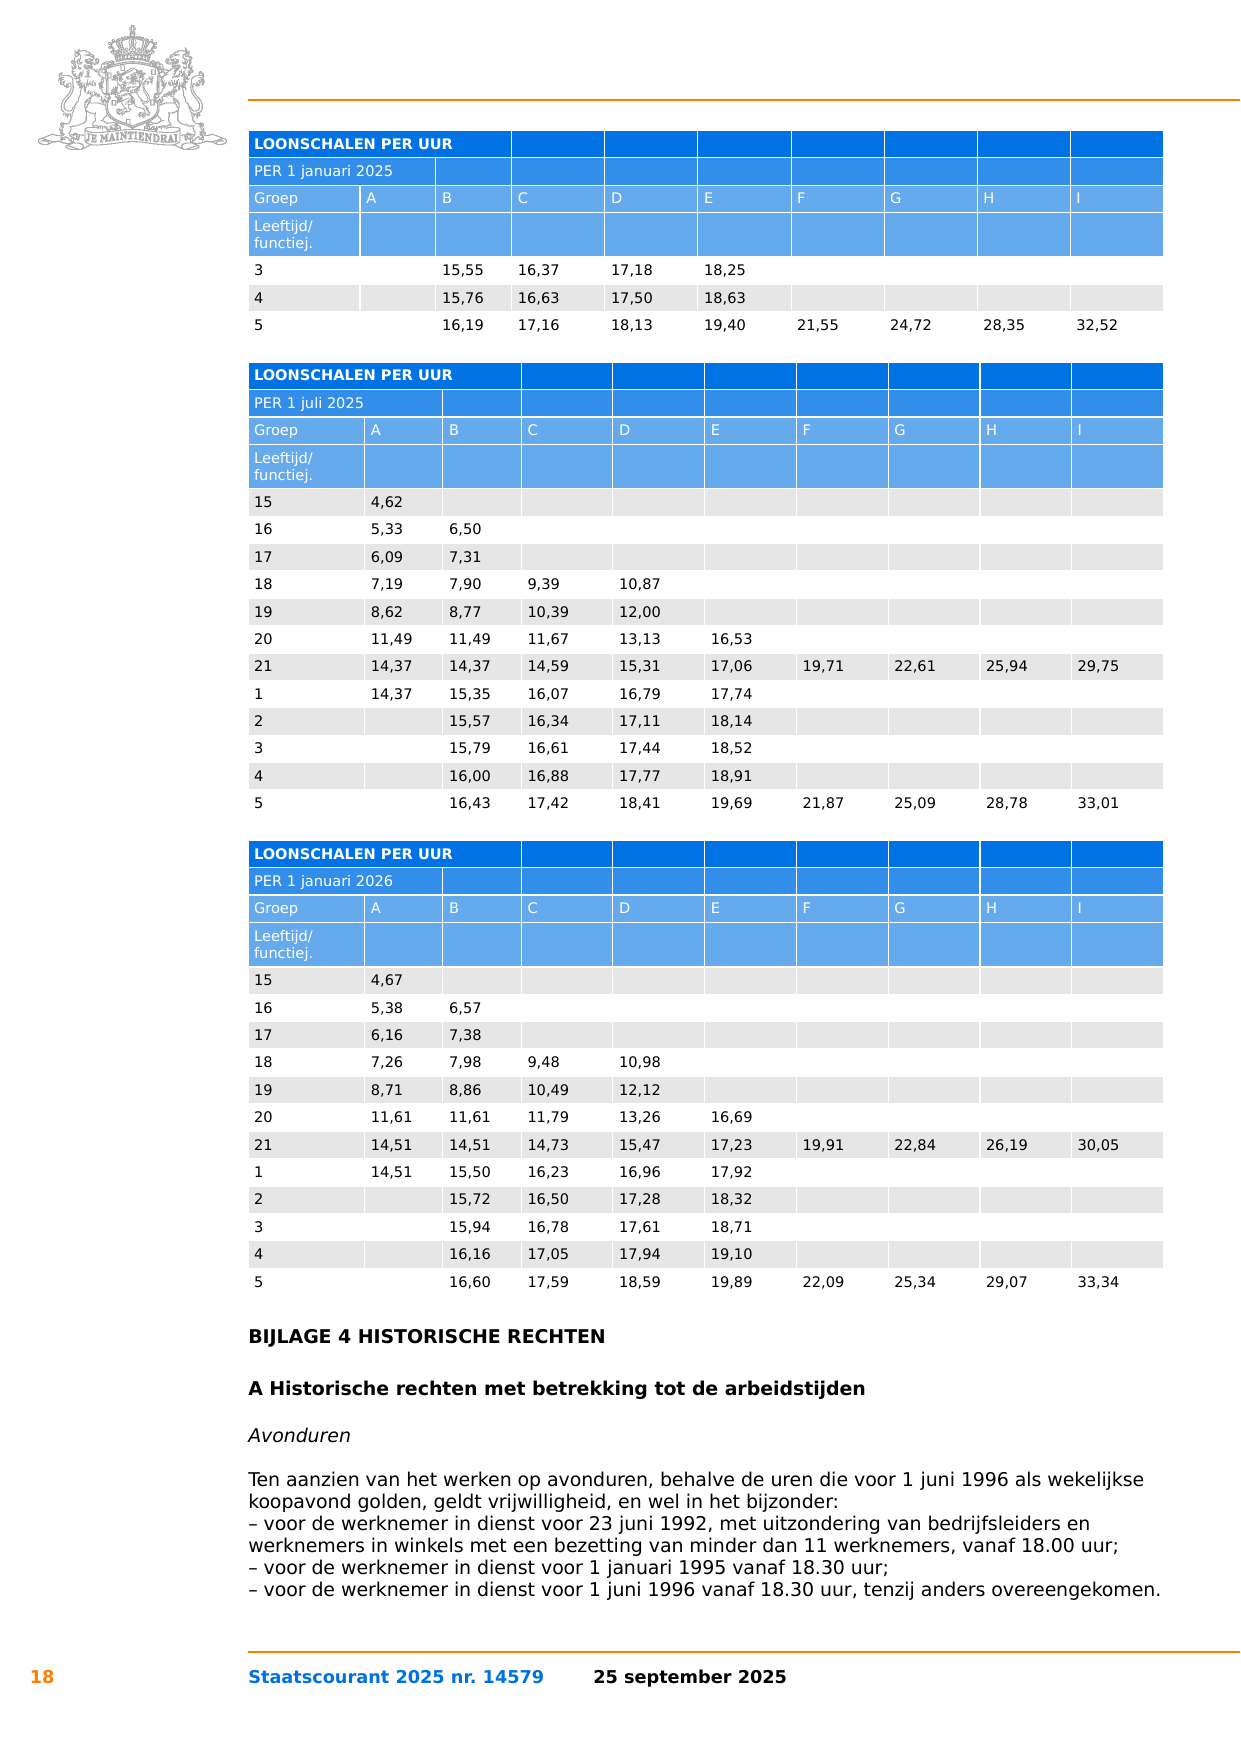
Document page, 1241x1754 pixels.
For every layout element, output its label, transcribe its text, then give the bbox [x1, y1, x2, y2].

table_cell 6,09 [365, 544, 442, 570]
table_header [613, 841, 704, 867]
table_cell [889, 1022, 979, 1048]
table_cell 14,51 [365, 1132, 442, 1158]
table_cell 11,49 [443, 626, 521, 652]
table_cell G [889, 418, 979, 444]
table_cell 7,38 [443, 1022, 521, 1048]
table_cell 18,25 [698, 258, 791, 284]
table_cell [1072, 763, 1163, 789]
table_cell [889, 923, 979, 966]
table_cell [885, 213, 977, 256]
table_cell [797, 868, 888, 894]
table_cell Groep [249, 186, 359, 212]
table_cell 13,26 [613, 1104, 704, 1131]
table_cell [978, 285, 1070, 311]
table_cell [889, 489, 979, 516]
table_cell 16,69 [705, 1104, 796, 1131]
table_cell [705, 390, 796, 416]
table_cell 8,77 [443, 599, 521, 625]
table_cell [885, 158, 977, 185]
table_cell C [512, 186, 604, 212]
table_header [1072, 841, 1163, 867]
table_cell 17,50 [605, 285, 697, 311]
table_cell 16,19 [436, 312, 511, 339]
table_cell 16,60 [443, 1269, 521, 1295]
table_cell [981, 681, 1071, 707]
table_cell [522, 489, 612, 516]
table_cell [981, 1241, 1071, 1268]
table_cell 7,90 [443, 571, 521, 598]
table_cell [981, 995, 1071, 1021]
table_cell 14,37 [365, 654, 442, 680]
table_cell [797, 736, 888, 762]
table_cell 20 [249, 626, 364, 652]
table_cell 22,84 [889, 1132, 979, 1158]
table_cell [443, 923, 521, 966]
table_cell [705, 995, 796, 1021]
table_cell Leeftijd/functiej. [249, 213, 359, 256]
table_cell [981, 517, 1071, 543]
table_cell 11,79 [522, 1104, 612, 1131]
table_cell Leeftijd/functiej. [249, 445, 364, 488]
table_cell 18,59 [613, 1269, 704, 1295]
table_cell C [522, 418, 612, 444]
table_cell H [978, 186, 1070, 212]
table_cell [978, 213, 1070, 256]
table_cell [1072, 1022, 1163, 1048]
table_cell [889, 1241, 979, 1268]
table_header [797, 363, 888, 389]
table_cell 6,16 [365, 1022, 442, 1048]
table_cell 18,63 [698, 285, 791, 311]
table_cell [885, 258, 977, 284]
table_cell 17,28 [613, 1187, 704, 1213]
table_cell A [365, 896, 442, 922]
table_cell 10,39 [522, 599, 612, 625]
table_cell [797, 681, 888, 707]
table_cell [889, 599, 979, 625]
table_cell 17,92 [705, 1159, 796, 1186]
table_cell 16,23 [522, 1159, 612, 1186]
table_cell [1072, 1159, 1163, 1186]
table_cell [1072, 1077, 1163, 1103]
table_cell 17,18 [605, 258, 697, 284]
table_cell [1072, 1050, 1163, 1076]
table_cell [613, 544, 704, 570]
table_cell [365, 445, 442, 488]
table_cell PER 1 januari 2026 [249, 868, 442, 894]
table_cell PER 1 januari 2025 [249, 158, 435, 185]
table_cell 17,94 [613, 1241, 704, 1268]
table_cell [889, 1187, 979, 1213]
table_cell PER 1 juli 2025 [249, 390, 442, 416]
table_header [978, 131, 1070, 157]
table_cell [365, 1269, 442, 1295]
table_cell [436, 213, 511, 256]
table_cell 7,31 [443, 544, 521, 570]
table_cell 17,44 [613, 736, 704, 762]
table_cell 19,10 [705, 1241, 796, 1268]
table_cell [797, 571, 888, 598]
table_header [792, 131, 884, 157]
table_cell E [705, 896, 796, 922]
table_cell [361, 312, 435, 339]
table_cell 21 [249, 654, 364, 680]
table_header [605, 131, 697, 157]
table_cell Leeftijd/functiej. [249, 923, 364, 966]
table_cell [512, 158, 604, 185]
table_cell [981, 489, 1071, 516]
table_cell [889, 1159, 979, 1186]
table_header [981, 363, 1071, 389]
table_cell [613, 517, 704, 543]
text – voor de werknemer in dienst voor 23 juni 1992, met uitzondering van bedrijfsleiders en werknemers in winkels met een bezetting van minder dan 11 werknemers, vanaf 18.00 uur; [248, 1513, 1163, 1557]
table_cell 19,40 [698, 312, 791, 339]
table_cell C [522, 896, 612, 922]
table_cell [981, 708, 1071, 735]
table_cell 11,67 [522, 626, 612, 652]
table_cell [1072, 599, 1163, 625]
table_cell 30,05 [1072, 1132, 1163, 1158]
table_cell [705, 868, 796, 894]
table_cell 19 [249, 599, 364, 625]
table_cell 7,98 [443, 1050, 521, 1076]
table_cell 19 [249, 1077, 364, 1103]
table_cell 8,86 [443, 1077, 521, 1103]
table_cell 18 [249, 571, 364, 598]
table_cell 14,73 [522, 1132, 612, 1158]
table_cell 4,67 [365, 968, 442, 994]
table_cell [705, 517, 796, 543]
table_cell 17,16 [512, 312, 604, 339]
table_cell [981, 1104, 1071, 1131]
text Ten aanzien van het werken op avonduren, behalve de uren die voor 1 juni 1996 als wekelijkse koopavond golden, geldt vrijwilligheid, en wel in het bijzonder: [248, 1469, 1163, 1513]
table_cell [613, 1022, 704, 1048]
table_cell 5 [249, 791, 364, 817]
table_cell [1071, 158, 1163, 185]
table_cell Groep [249, 418, 364, 444]
table_cell 16,43 [443, 791, 521, 817]
table_cell [889, 571, 979, 598]
table_cell [365, 1241, 442, 1268]
table_cell [797, 626, 888, 652]
table_cell [797, 1214, 888, 1240]
table_cell [889, 708, 979, 735]
table_cell 4 [249, 1241, 364, 1268]
table_cell 15,31 [613, 654, 704, 680]
table_cell 15,57 [443, 708, 521, 735]
table_cell [1071, 213, 1163, 256]
table_cell B [443, 418, 521, 444]
table_cell [981, 1214, 1071, 1240]
table_cell 16,16 [443, 1241, 521, 1268]
table_cell [613, 995, 704, 1021]
table_cell [1072, 571, 1163, 598]
table_cell [889, 1050, 979, 1076]
table_cell [889, 1214, 979, 1240]
table_cell 18,13 [605, 312, 697, 339]
table_cell [1072, 489, 1163, 516]
table_cell [981, 1187, 1071, 1213]
table_cell 16,88 [522, 763, 612, 789]
table_cell 33,34 [1072, 1269, 1163, 1295]
table_cell [797, 599, 888, 625]
table_cell [797, 995, 888, 1021]
table_cell 16,34 [522, 708, 612, 735]
table_cell 32,52 [1071, 312, 1163, 339]
table_cell A [365, 418, 442, 444]
table_cell 18,41 [613, 791, 704, 817]
table_cell 14,59 [522, 654, 612, 680]
table_cell 10,87 [613, 571, 704, 598]
table_cell 15,35 [443, 681, 521, 707]
table_cell 6,57 [443, 995, 521, 1021]
table_cell [1072, 923, 1163, 966]
table_header [522, 363, 612, 389]
table_cell [705, 599, 796, 625]
table_cell [1072, 995, 1163, 1021]
table_cell [1072, 445, 1163, 488]
table_cell [1072, 736, 1163, 762]
table_cell [1072, 517, 1163, 543]
table_cell I [1072, 418, 1163, 444]
table_header [698, 131, 791, 157]
table_header [797, 841, 888, 867]
table_cell 17,23 [705, 1132, 796, 1158]
table_cell [705, 1077, 796, 1103]
table_cell [1072, 681, 1163, 707]
table_cell F [792, 186, 884, 212]
table_cell 2 [249, 1187, 364, 1213]
table_cell [889, 1104, 979, 1131]
table_cell 25,34 [889, 1269, 979, 1295]
table_cell Groep [249, 896, 364, 922]
table_cell 14,37 [443, 654, 521, 680]
table_cell A [361, 186, 435, 212]
table_cell [792, 213, 884, 256]
table_cell 3 [249, 1214, 364, 1240]
table_cell [522, 968, 612, 994]
table_cell 16,07 [522, 681, 612, 707]
table_cell 18,91 [705, 763, 796, 789]
table_cell 8,71 [365, 1077, 442, 1103]
table_cell [605, 158, 697, 185]
table_header LOONSCHALEN PER UUR [249, 131, 511, 157]
table_cell [1072, 626, 1163, 652]
table_cell [885, 285, 977, 311]
table_cell [981, 1050, 1071, 1076]
table_cell [797, 1241, 888, 1268]
table_cell [443, 968, 521, 994]
table_cell [365, 923, 442, 966]
table_cell 12,12 [613, 1077, 704, 1103]
table_cell 25,09 [889, 791, 979, 817]
table_cell [797, 1187, 888, 1213]
table_cell 19,71 [797, 654, 888, 680]
table_cell [797, 923, 888, 966]
table_cell 8,62 [365, 599, 442, 625]
table_cell [981, 1022, 1071, 1048]
table_cell [981, 626, 1071, 652]
table_cell [797, 1050, 888, 1076]
table_cell [981, 571, 1071, 598]
table_cell 9,48 [522, 1050, 612, 1076]
table_cell [705, 489, 796, 516]
table_cell I [1072, 896, 1163, 922]
table_cell [512, 213, 604, 256]
table_header [512, 131, 604, 157]
table_cell 16,53 [705, 626, 796, 652]
table_header [705, 841, 796, 867]
table_cell [797, 517, 888, 543]
table_cell H [981, 418, 1071, 444]
table_cell [889, 763, 979, 789]
table_cell [1072, 544, 1163, 570]
table_cell [889, 868, 979, 894]
table_cell [365, 791, 442, 817]
table_cell 17,06 [705, 654, 796, 680]
table_cell 19,91 [797, 1132, 888, 1158]
table_cell [705, 445, 796, 488]
table_cell 12,00 [613, 599, 704, 625]
table_cell 10,49 [522, 1077, 612, 1103]
table_cell F [797, 418, 888, 444]
table_cell 14,51 [443, 1132, 521, 1158]
table_cell 18,52 [705, 736, 796, 762]
table_cell 20 [249, 1104, 364, 1131]
table_cell 15,50 [443, 1159, 521, 1186]
table_cell 21,55 [792, 312, 884, 339]
table_cell [365, 708, 442, 735]
table_cell [797, 708, 888, 735]
table_cell [436, 158, 511, 185]
table_cell [605, 213, 697, 256]
table_cell 17,74 [705, 681, 796, 707]
table_cell 29,75 [1072, 654, 1163, 680]
table_cell [1072, 1104, 1163, 1131]
table_cell [522, 517, 612, 543]
table_cell B [436, 186, 511, 212]
table_cell 17,61 [613, 1214, 704, 1240]
table_cell [792, 285, 884, 311]
table_cell 17 [249, 544, 364, 570]
table_cell [797, 544, 888, 570]
table_cell 17,77 [613, 763, 704, 789]
table_cell 3 [249, 258, 359, 284]
table_cell [981, 390, 1071, 416]
table_cell 17,42 [522, 791, 612, 817]
table_cell [613, 923, 704, 966]
table_cell 16,96 [613, 1159, 704, 1186]
table_cell 26,19 [981, 1132, 1071, 1158]
table_cell [889, 968, 979, 994]
table_cell [797, 968, 888, 994]
table_cell 15,47 [613, 1132, 704, 1158]
table_cell [1072, 1241, 1163, 1268]
table_cell 17,11 [613, 708, 704, 735]
table_cell [981, 544, 1071, 570]
table_header LOONSCHALEN PER UUR [249, 363, 521, 389]
table_cell 17,59 [522, 1269, 612, 1295]
table_header LOONSCHALEN PER UUR [249, 841, 521, 867]
table_cell [1072, 968, 1163, 994]
table_cell [792, 158, 884, 185]
table_cell [1072, 708, 1163, 735]
table_cell E [698, 186, 791, 212]
table_cell [889, 544, 979, 570]
table_cell [443, 868, 521, 894]
table_cell 13,13 [613, 626, 704, 652]
table_cell E [705, 418, 796, 444]
table_cell [705, 571, 796, 598]
table_cell [889, 736, 979, 762]
table_cell I [1071, 186, 1163, 212]
table_cell B [443, 896, 521, 922]
table_cell [1072, 868, 1163, 894]
table_cell 1 [249, 681, 364, 707]
table_cell [443, 445, 521, 488]
table_header [889, 363, 979, 389]
table_cell 19,69 [705, 791, 796, 817]
table_cell 1 [249, 1159, 364, 1186]
table_cell D [605, 186, 697, 212]
table_cell [705, 544, 796, 570]
table_cell [705, 1022, 796, 1048]
table_cell 18,71 [705, 1214, 796, 1240]
table_cell [522, 390, 612, 416]
table_cell 24,72 [885, 312, 977, 339]
table_cell 5,33 [365, 517, 442, 543]
table_cell [613, 868, 704, 894]
table_cell 18 [249, 1050, 364, 1076]
table_cell 16,63 [512, 285, 604, 311]
table_cell 5,38 [365, 995, 442, 1021]
table_cell [889, 390, 979, 416]
table_cell [1071, 258, 1163, 284]
table_header [889, 841, 979, 867]
table_cell [981, 1077, 1071, 1103]
table_cell 22,09 [797, 1269, 888, 1295]
table_cell [705, 923, 796, 966]
table_cell [889, 445, 979, 488]
table_cell [365, 1214, 442, 1240]
table_cell [981, 1159, 1071, 1186]
table_cell 28,35 [978, 312, 1070, 339]
table_header [1072, 363, 1163, 389]
table_cell 7,19 [365, 571, 442, 598]
table_cell [981, 968, 1071, 994]
table_cell 16,00 [443, 763, 521, 789]
table_cell [1071, 285, 1163, 311]
table_cell 16,50 [522, 1187, 612, 1213]
table_cell 5 [249, 1269, 364, 1295]
table_cell [443, 489, 521, 516]
table_cell 2 [249, 708, 364, 735]
table_cell [981, 868, 1071, 894]
table_cell 15 [249, 489, 364, 516]
table_cell 4 [249, 763, 364, 789]
text – voor de werknemer in dienst voor 1 januari 1995 vanaf 18.30 uur; [248, 1557, 1163, 1579]
table_cell 16,78 [522, 1214, 612, 1240]
table_header [522, 841, 612, 867]
table_header [613, 363, 704, 389]
table_cell 33,01 [1072, 791, 1163, 817]
table_cell 16,79 [613, 681, 704, 707]
table_cell [797, 1159, 888, 1186]
table_cell D [613, 896, 704, 922]
subtitle A Historische rechten met betrekking tot de arbeidstijden [248, 1378, 1163, 1400]
table_cell [889, 995, 979, 1021]
table_cell 16 [249, 517, 364, 543]
table_cell 17 [249, 1022, 364, 1048]
table_cell [522, 1022, 612, 1048]
table_cell [522, 923, 612, 966]
table_cell [981, 599, 1071, 625]
table_cell [981, 736, 1071, 762]
table_cell F [797, 896, 888, 922]
table_cell 11,61 [365, 1104, 442, 1131]
table_cell 4,62 [365, 489, 442, 516]
table_cell 15,72 [443, 1187, 521, 1213]
table_header [885, 131, 977, 157]
table_cell [522, 445, 612, 488]
table_cell [889, 681, 979, 707]
table_cell [613, 390, 704, 416]
table_cell [889, 517, 979, 543]
table_cell G [885, 186, 977, 212]
table_cell [698, 213, 791, 256]
table_cell 18,32 [705, 1187, 796, 1213]
table_cell 16,61 [522, 736, 612, 762]
table_cell [361, 213, 435, 256]
table_cell 7,26 [365, 1050, 442, 1076]
table_cell [797, 763, 888, 789]
table_cell 22,61 [889, 654, 979, 680]
table_cell [889, 626, 979, 652]
table_cell [978, 158, 1070, 185]
table_cell [522, 544, 612, 570]
table_cell D [613, 418, 704, 444]
picture [38, 25, 227, 150]
table_cell G [889, 896, 979, 922]
table_cell 15 [249, 968, 364, 994]
table_cell [1072, 1187, 1163, 1213]
table_cell 3 [249, 736, 364, 762]
table_cell [613, 968, 704, 994]
table_cell 21,87 [797, 791, 888, 817]
table_cell 25,94 [981, 654, 1071, 680]
table_cell 16,37 [512, 258, 604, 284]
table_cell [443, 390, 521, 416]
table_cell 15,94 [443, 1214, 521, 1240]
table_cell 11,61 [443, 1104, 521, 1131]
table_cell [1072, 390, 1163, 416]
table_cell [522, 868, 612, 894]
table_cell [698, 158, 791, 185]
table_cell [797, 1022, 888, 1048]
table_cell [978, 258, 1070, 284]
table_cell 14,37 [365, 681, 442, 707]
table_cell [797, 1077, 888, 1103]
table_cell [981, 445, 1071, 488]
table_cell 19,89 [705, 1269, 796, 1295]
table_cell [705, 1050, 796, 1076]
subtitle BIJLAGE 4 HISTORISCHE RECHTEN [248, 1326, 1163, 1348]
table_cell 17,05 [522, 1241, 612, 1268]
table_cell [705, 968, 796, 994]
table_cell [797, 390, 888, 416]
table_cell [365, 736, 442, 762]
text – voor de werknemer in dienst voor 1 juni 1996 vanaf 18.30 uur, tenzij anders overeengekomen. [248, 1579, 1163, 1601]
table_cell 15,76 [436, 285, 511, 311]
table_cell [792, 258, 884, 284]
table_cell [797, 445, 888, 488]
table_header [1071, 131, 1163, 157]
subtitle Avonduren [248, 1425, 1163, 1447]
table_cell [361, 285, 435, 311]
table_cell [1072, 1214, 1163, 1240]
table_cell 15,79 [443, 736, 521, 762]
table_cell 15,55 [436, 258, 511, 284]
table_cell [797, 1104, 888, 1131]
table_cell [889, 1077, 979, 1103]
table_cell 28,78 [981, 791, 1071, 817]
table_cell [613, 445, 704, 488]
table_cell 18,14 [705, 708, 796, 735]
table_cell 29,07 [981, 1269, 1071, 1295]
table_cell 21 [249, 1132, 364, 1158]
table_cell 5 [249, 312, 359, 339]
table_header [705, 363, 796, 389]
table_cell [613, 489, 704, 516]
table_header [981, 841, 1071, 867]
table_cell 9,39 [522, 571, 612, 598]
table_cell [365, 1187, 442, 1213]
table_cell [981, 763, 1071, 789]
table_cell 16 [249, 995, 364, 1021]
table_cell 11,49 [365, 626, 442, 652]
table_cell [361, 258, 435, 284]
table_cell [797, 489, 888, 516]
table_cell H [981, 896, 1071, 922]
table_cell 10,98 [613, 1050, 704, 1076]
table_cell 4 [249, 285, 359, 311]
table_cell 14,51 [365, 1159, 442, 1186]
table_cell [981, 923, 1071, 966]
table_cell [365, 763, 442, 789]
table_cell 6,50 [443, 517, 521, 543]
table_cell [522, 995, 612, 1021]
